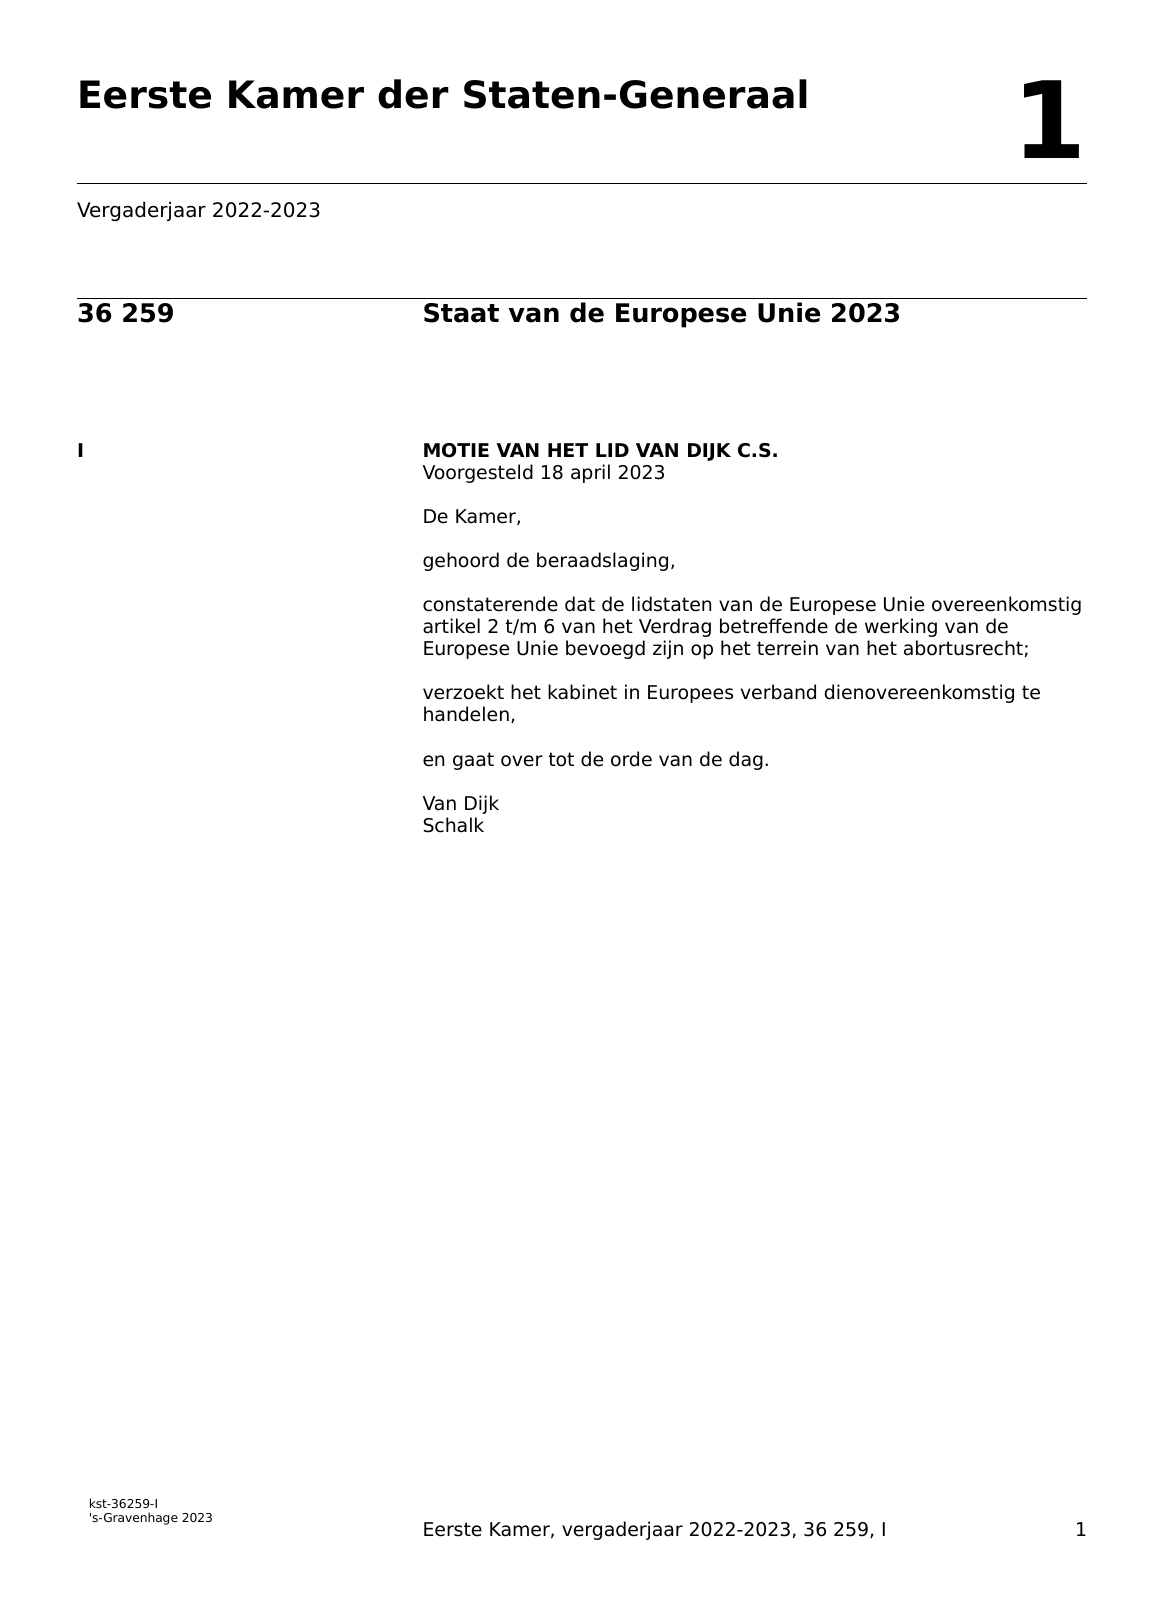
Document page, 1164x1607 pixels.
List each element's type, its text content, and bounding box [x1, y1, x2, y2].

text Schalk [422, 814, 1087, 837]
text verzoekt het kabinet in Europees verband dienovereenkomstig te handelen, [422, 682, 1087, 726]
table_cell Vergaderjaar 2022-2023 [77, 184, 1087, 298]
text gehoord de beraadslaging, [422, 550, 1087, 572]
text Van Dijk [422, 793, 1087, 814]
table_header Eerste Kamer der Staten-Generaal [77, 59, 886, 183]
text en gaat over tot de orde van de dag. [422, 748, 1087, 770]
text constaterende dat de lidstaten van de Europese Unie overeenkomstig artikel 2 t/m 6 van het Verdrag betreffende de werking van de Europese Unie bevoegd zijn op het terrein van het abortusrecht; [422, 594, 1087, 660]
text 's-Gravenhage 2023 [88, 1511, 323, 1525]
subtitle 36 259 Staat van de Europese Unie 2023 [77, 299, 1087, 329]
text De Kamer, [422, 506, 1087, 528]
subtitle I MOTIE VAN HET LID VAN DIJK C.S. [77, 440, 1087, 462]
table_header 1 [886, 59, 1087, 183]
text Voorgesteld 18 april 2023 [422, 462, 1087, 484]
text kst-36259-I [88, 1497, 323, 1511]
